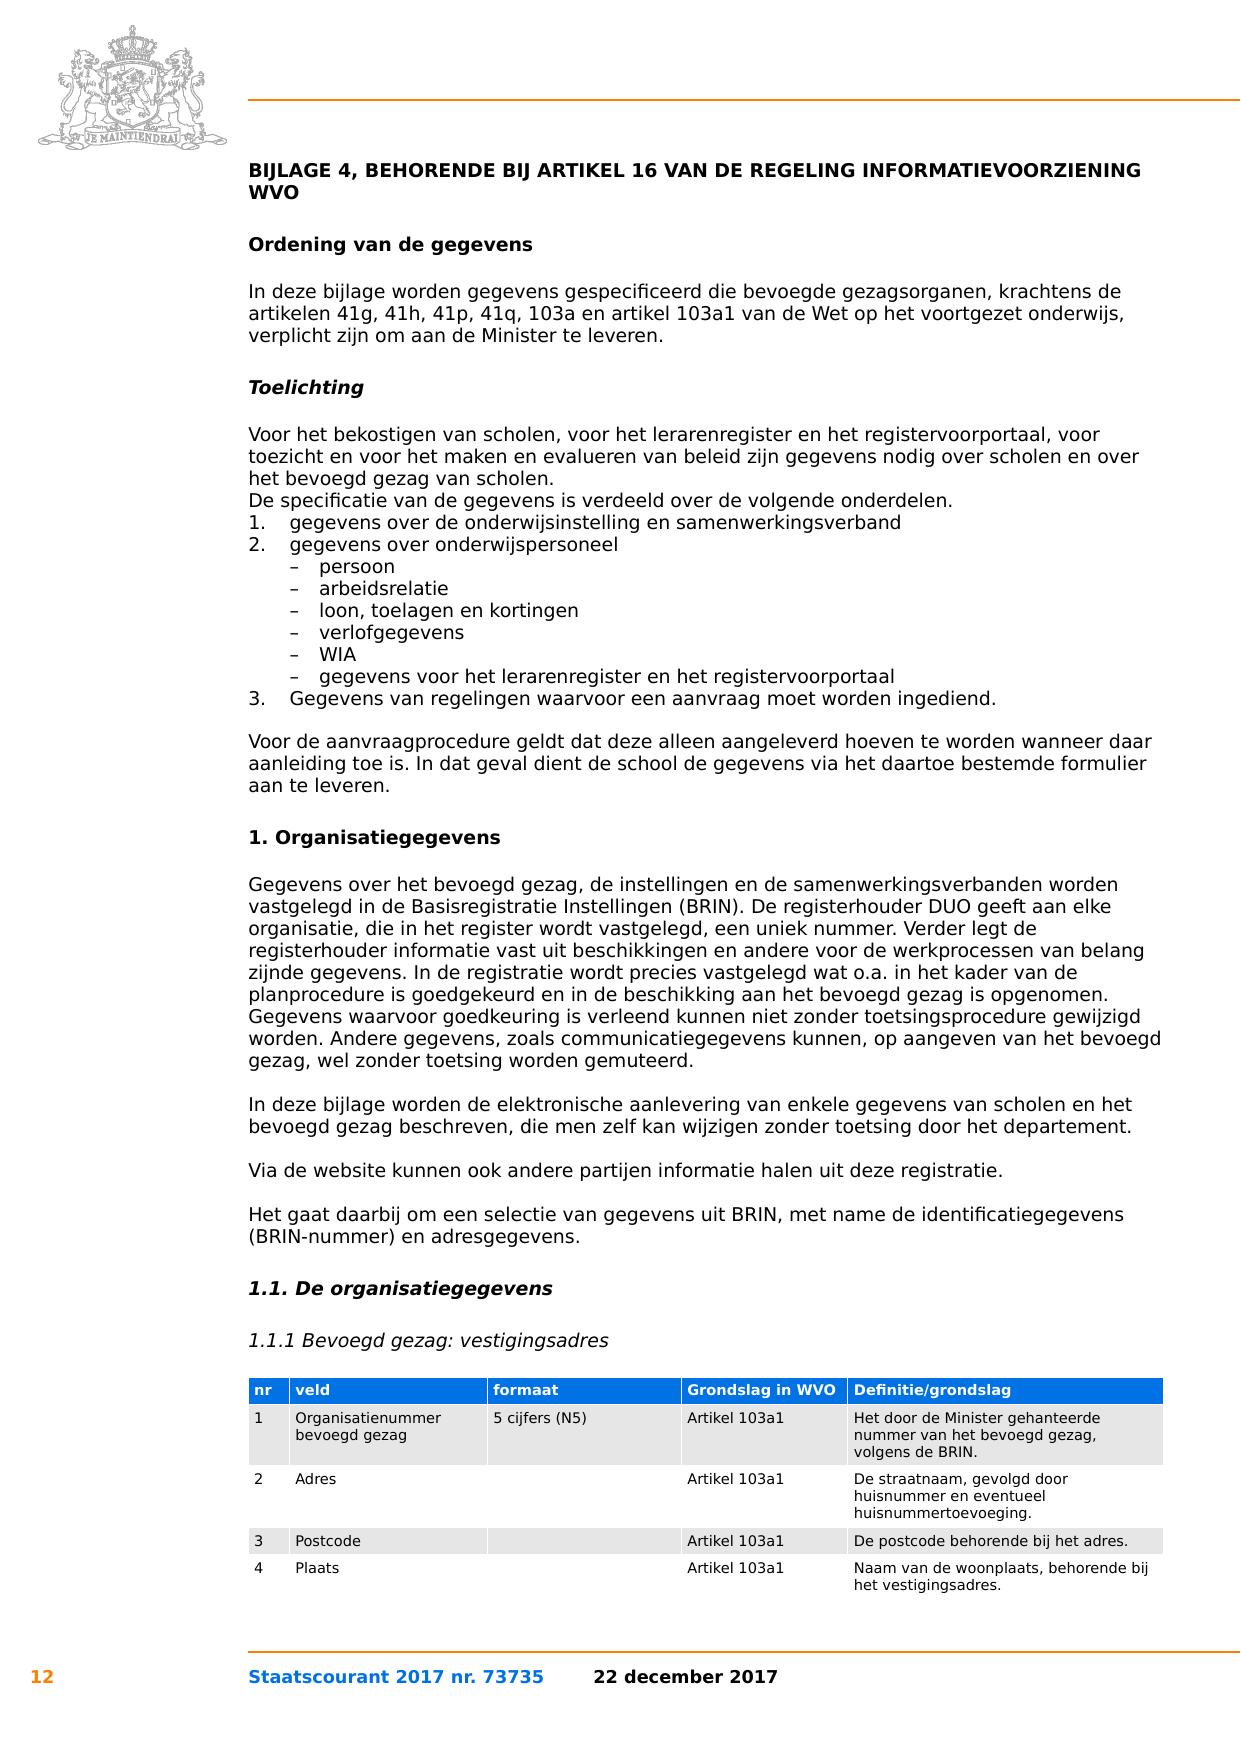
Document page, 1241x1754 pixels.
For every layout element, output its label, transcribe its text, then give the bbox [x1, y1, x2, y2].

text In deze bijlage worden de elektronische aanlevering van enkele gegevens van scholen en het bevoegd gezag beschreven, die men zelf kan wijzigen zonder toetsing door het departement. [248, 1094, 1163, 1138]
table_cell Naam van de woonplaats, behorende bij het vestigingsadres. [848, 1555, 1163, 1598]
table_cell Artikel 103a1 [682, 1555, 847, 1598]
text – WIA [289, 643, 1163, 666]
picture [38, 25, 227, 150]
table_cell 2 [249, 1466, 289, 1527]
table_cell 5 cijfers (N5) [488, 1405, 681, 1465]
subtitle 1. Organisatiegegevens [248, 827, 1163, 849]
table_cell [488, 1555, 681, 1598]
text Via de website kunnen ook andere partijen informatie halen uit deze registratie. [248, 1160, 1163, 1182]
text 2. gegevens over onderwijspersoneel [248, 534, 1163, 556]
table_cell Plaats [290, 1555, 487, 1598]
text – persoon [289, 556, 1163, 578]
table_cell Artikel 103a1 [682, 1528, 847, 1554]
table_cell De straatnaam, gevolgd door huisnummer en eventueel huisnummertoevoeging. [848, 1466, 1163, 1527]
table_cell Het door de Minister gehanteerde nummer van het bevoegd gezag, volgens de BRIN. [848, 1405, 1163, 1465]
table_cell Postcode [290, 1528, 487, 1554]
table_cell De postcode behorende bij het adres. [848, 1528, 1163, 1554]
table_cell 4 [249, 1555, 289, 1598]
text Voor de aanvraagprocedure geldt dat deze alleen aangeleverd hoeven te worden wanneer daar aanleiding toe is. In dat geval dient de school de gegevens via het daartoe bestemde formulier aan te leveren. [248, 731, 1163, 797]
subtitle Toelichting [248, 377, 1163, 399]
table_cell Artikel 103a1 [682, 1405, 847, 1465]
subtitle 1.1.1 Bevoegd gezag: vestigingsadres [248, 1329, 1163, 1352]
table_cell Artikel 103a1 [682, 1466, 847, 1527]
table_cell 3 [249, 1528, 289, 1554]
subtitle BIJLAGE 4, BEHORENDE BIJ ARTIKEL 16 VAN DE REGELING INFORMATIEVOORZIENING WVO [248, 160, 1163, 204]
text – gegevens voor het lerarenregister en het registervoorportaal [289, 666, 1163, 687]
subtitle 1.1. De organisatiegegevens [248, 1278, 1163, 1299]
text Gegevens over het bevoegd gezag, de instellingen en de samenwerkingsverbanden worden vastgelegd in de Basisregistratie Instellingen (BRIN). De registerhouder DUO geeft aan elke organisatie, die in het register wordt vastgelegd, een uniek nummer. Verder legt de registerhouder informatie vast uit beschikkingen en andere voor de werkprocessen van belang zijnde gegevens. In de registratie wordt precies vastgelegd wat o.a. in het kader van de planprocedure is goedgekeurd en in de beschikking aan het bevoegd gezag is opgenomen. Gegevens waarvoor goedkeuring is verleend kunnen niet zonder toetsingsprocedure gewijzigd worden. Andere gegevens, zoals communicatiegegevens kunnen, op aangeven van het bevoegd gezag, wel zonder toetsing worden gemuteerd. [248, 874, 1163, 1072]
text Het gaat daarbij om een selectie van gegevens uit BRIN, met name de identificatiegegevens (BRIN-nummer) en adresgegevens. [248, 1204, 1163, 1248]
table_cell [488, 1466, 681, 1527]
table_header nr [249, 1378, 289, 1404]
text – arbeidsrelatie [289, 578, 1163, 599]
table_cell 1 [249, 1405, 289, 1465]
text Voor het bekostigen van scholen, voor het lerarenregister en het registervoorportaal, voor toezicht en voor het maken en evalueren van beleid zijn gegevens nodig over scholen en over het bevoegd gezag van scholen. [248, 424, 1163, 490]
text De specificatie van de gegevens is verdeeld over de volgende onderdelen. [248, 490, 1163, 512]
table_cell [488, 1528, 681, 1554]
text – verlofgegevens [289, 622, 1163, 643]
text In deze bijlage worden gegevens gespecificeerd die bevoegde gezagsorganen, krachtens de artikelen 41g, 41h, 41p, 41q, 103a en artikel 103a1 van de Wet op het voortgezet onderwijs, verplicht zijn om aan de Minister te leveren. [248, 281, 1163, 347]
text 1. gegevens over de onderwijsinstelling en samenwerkingsverband [248, 512, 1163, 534]
table_header Definitie/grondslag [848, 1378, 1163, 1404]
table_cell Adres [290, 1466, 487, 1527]
text – loon, toelagen en kortingen [289, 599, 1163, 622]
table_header veld [290, 1378, 487, 1404]
table_cell Organisatienummer bevoegd gezag [290, 1405, 487, 1465]
text 3. Gegevens van regelingen waarvoor een aanvraag moet worden ingediend. [248, 687, 1163, 709]
table_header Grondslag in WVO [682, 1378, 847, 1404]
subtitle Ordening van de gegevens [248, 234, 1163, 256]
table_header formaat [488, 1378, 681, 1404]
